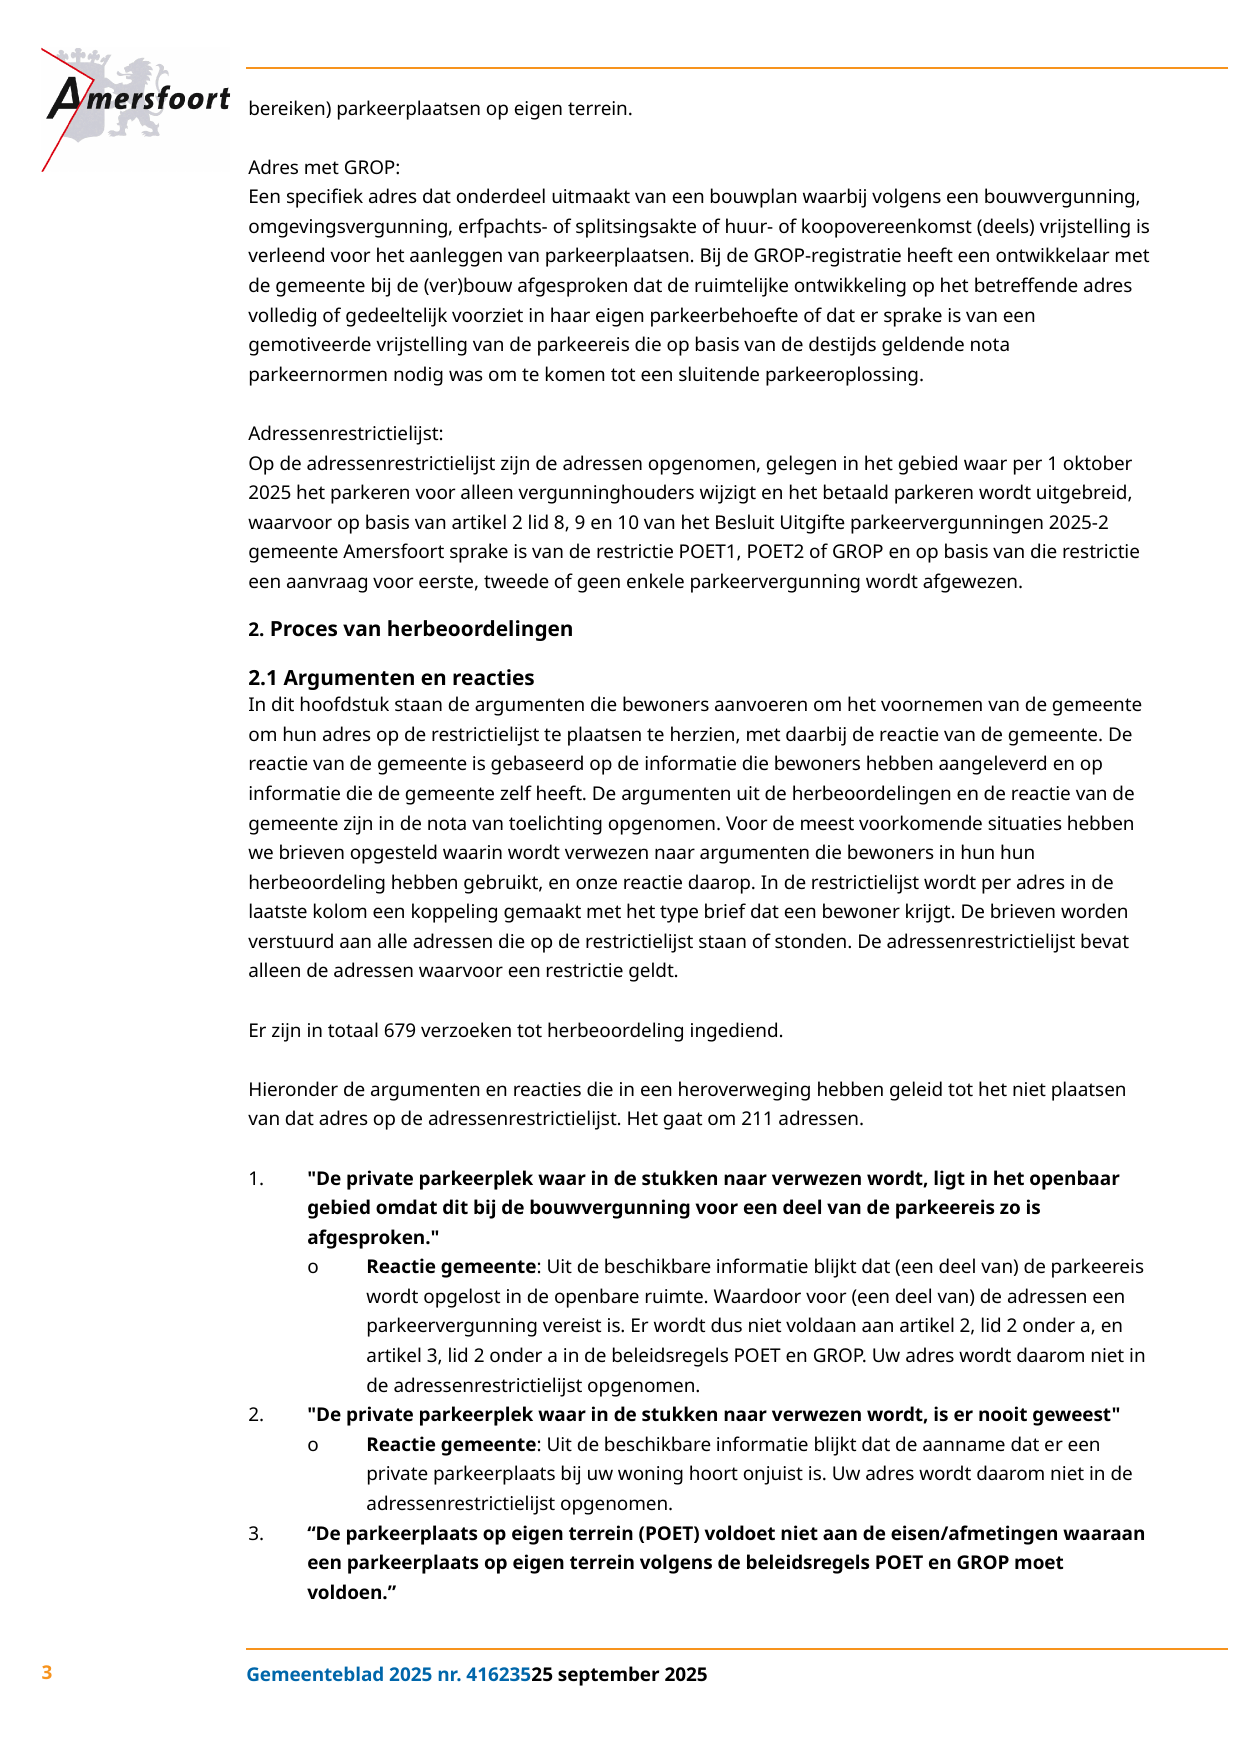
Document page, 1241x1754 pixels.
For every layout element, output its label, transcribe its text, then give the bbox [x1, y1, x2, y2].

text Er zijn in totaal 679 verzoeken tot herbeoordeling ingediend. [248, 1017, 1152, 1043]
text 2.1 Argumenten en reacties [248, 663, 1152, 691]
text Adressenrestrictielijst: [248, 420, 1152, 446]
list "De private parkeerplek waar in de stukken naar verwezen wordt, ligt in het openbaar gebied omdat dit bij de bouwvergunning voor een deel van de parkeereis zo is afgesproken." [248, 1165, 1152, 1250]
text Op de adressenrestrictielijst zijn de adressen opgenomen, gelegen in het gebied waar per 1 oktober 2025 het parkeren voor alleen vergunninghouders wijzigt en het betaald parkeren wordt uitgebreid, waarvoor op basis van artikel 2 lid 8, 9 en 10 van het Besluit Uitgifte parkeervergunningen 2025-2 gemeente Amersfoort sprake is van de restrictie POET1, POET2 of GROP en op basis van die restrictie een aanvraag voor eerste, tweede of geen enkele parkeervergunning wordt afgewezen. [248, 450, 1152, 594]
text In dit hoofdstuk staan de argumenten die bewoners aanvoeren om het voornemen van de gemeente om hun adres op de restrictielijst te plaatsen te herzien, met daarbij de reactie van de gemeente. De reactie van de gemeente is gebaseerd op de informatie die bewoners hebben aangeleverd en op informatie die de gemeente zelf heeft. De argumenten uit de herbeoordelingen en de reactie van de gemeente zijn in de nota van toelichting opgenomen. Voor de meest voorkomende situaties hebben we brieven opgesteld waarin wordt verwezen naar argumenten die bewoners in hun hun herbeoordeling hebben gebruikt, en onze reactie daarop. In de restrictielijst wordt per adres in de laatste kolom een koppeling gemaakt met het type brief dat een bewoner krijgt. De brieven worden verstuurd aan alle adressen die op de restrictielijst staan of stonden. De adressenrestrictielijst bevat alleen de adressen waarvoor een restrictie geldt. [248, 691, 1152, 983]
text bereiken) parkeerplaatsen op eigen terrein. [248, 95, 1152, 121]
list Reactie gemeente: Uit de beschikbare informatie blijkt dat de aanname dat er een private parkeerplaats bij uw woning hoort onjuist is. Uw adres wordt daarom niet in de adressenrestrictielijst opgenomen. [307, 1431, 1152, 1516]
text 2. Proces van herbeoordelingen [248, 614, 1152, 642]
text Hieronder de argumenten en reacties die in een heroverweging hebben geleid tot het niet plaatsen van dat adres op de adressenrestrictielijst. Het gaat om 211 adressen. [248, 1076, 1152, 1131]
picture [41, 47, 231, 172]
list “De parkeerplaats op eigen terrein (POET) voldoet niet aan de eisen/afmetingen waaraan een parkeerplaats op eigen terrein volgens de beleidsregels POET en GROP moet voldoen.” [248, 1520, 1152, 1605]
list "De private parkeerplek waar in de stukken naar verwezen wordt, is er nooit geweest" [248, 1401, 1152, 1427]
text Een specifiek adres dat onderdeel uitmaakt van een bouwplan waarbij volgens een bouwvergunning, omgevingsvergunning, erfpachts- of splitsingsakte of huur- of koopovereenkomst (deels) vrijstelling is verleend voor het aanleggen van parkeerplaatsen. Bij de GROP-registratie heeft een ontwikkelaar met de gemeente bij de (ver)bouw afgesproken dat de ruimtelijke ontwikkeling op het betreffende adres volledig of gedeeltelijk voorziet in haar eigen parkeerbehoefte of dat er sprake is van een gemotiveerde vrijstelling van de parkeereis die op basis van de destijds geldende nota parkeernormen nodig was om te komen tot een sluitende parkeeroplossing. [248, 183, 1152, 387]
text Adres met GROP: [248, 154, 1152, 180]
list Reactie gemeente: Uit de beschikbare informatie blijkt dat (een deel van) de parkeereis wordt opgelost in de openbare ruimte. Waardoor voor (een deel van) de adressen een parkeervergunning vereist is. Er wordt dus niet voldaan aan artikel 2, lid 2 onder a, en artikel 3, lid 2 onder a in de beleidsregels POET en GROP. Uw adres wordt daarom niet in de adressenrestrictielijst opgenomen. [307, 1253, 1152, 1398]
